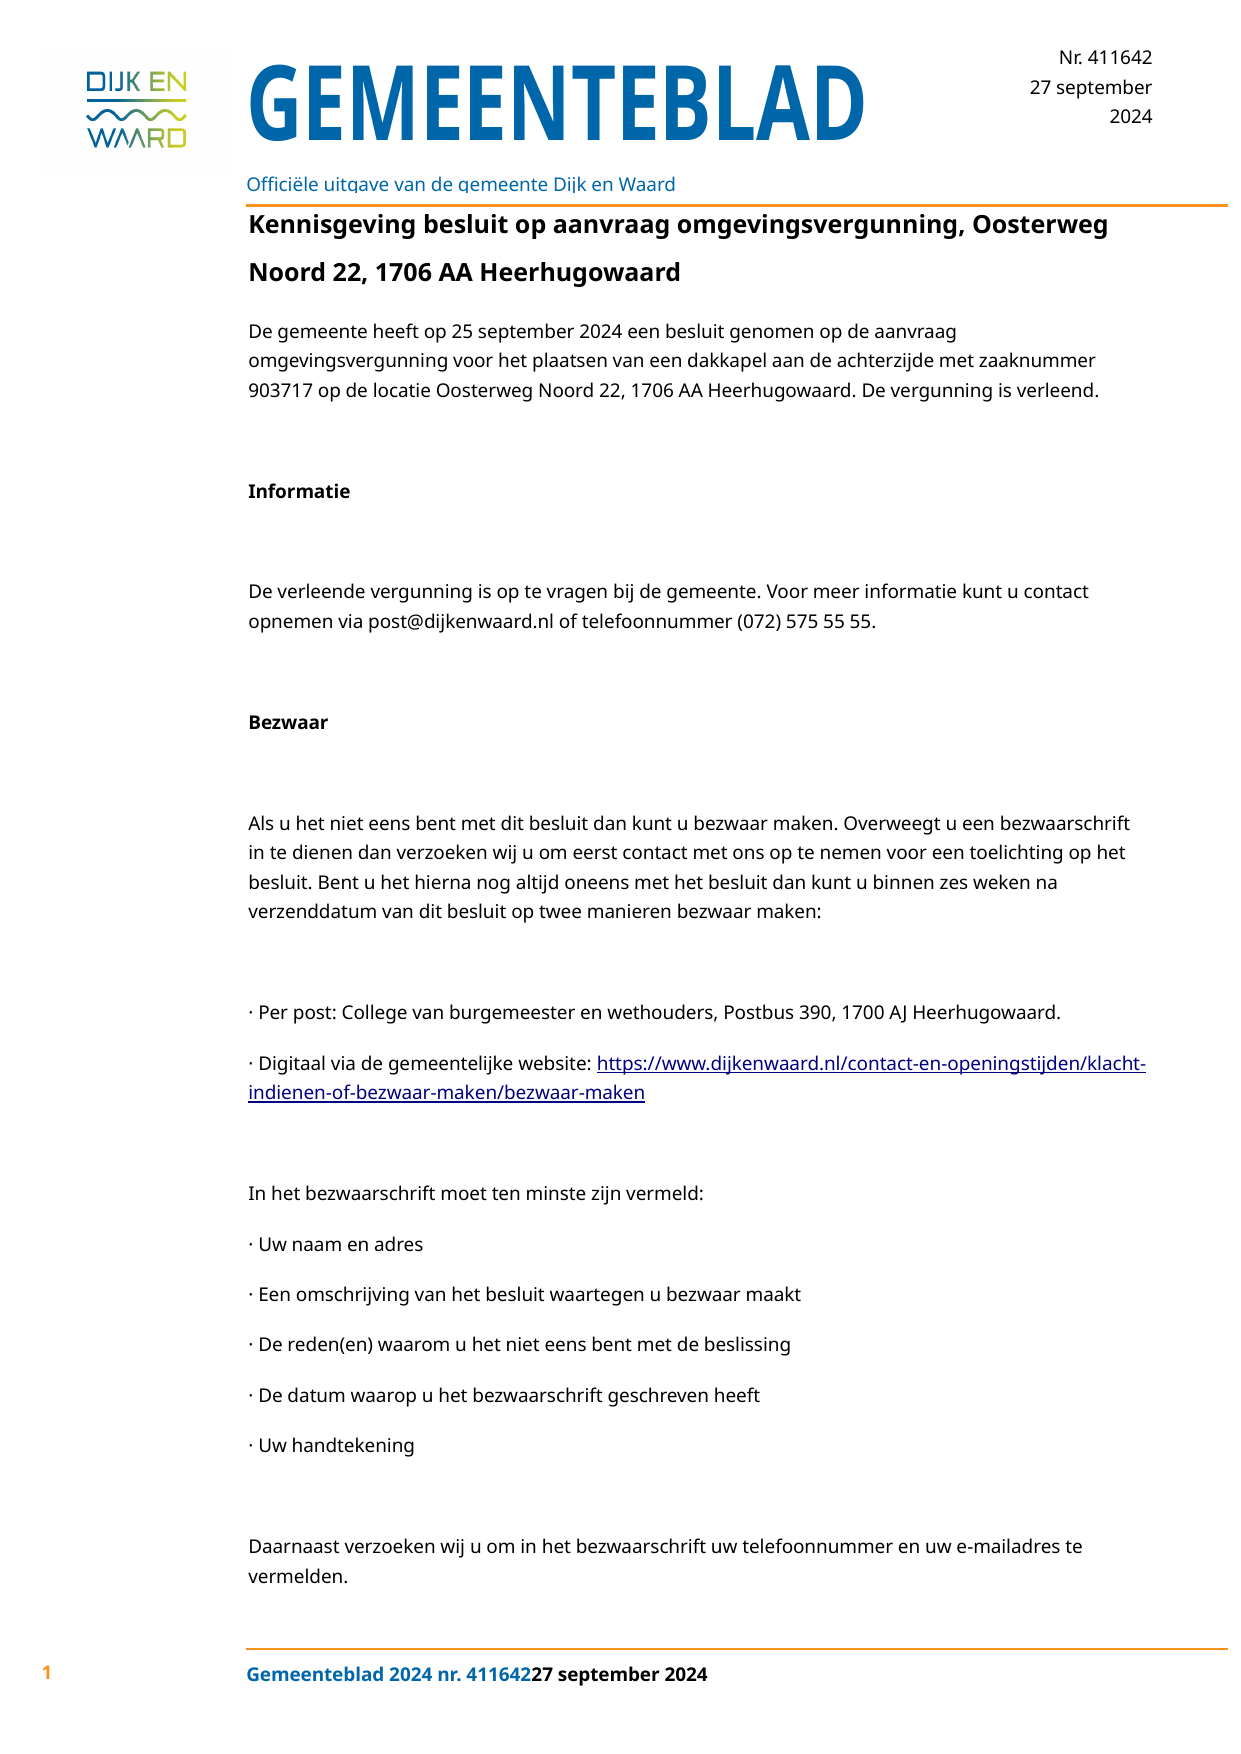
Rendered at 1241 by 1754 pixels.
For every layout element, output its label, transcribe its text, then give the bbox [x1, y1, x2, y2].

text Als u het niet eens bent met dit besluit dan kunt u bezwaar maken. Overweegt u een bezwaarschrift in te dienen dan verzoeken wij u om eerst contact met ons op te nemen voor een toelichting op het besluit. Bent u het hierna nog altijd oneens met het besluit dan kunt u binnen zes weken na verzenddatum van dit besluit op twee manieren bezwaar maken: [248, 810, 1152, 924]
text · De reden(en) waarom u het niet eens bent met de beslissing [248, 1332, 1152, 1357]
text De verleende vergunning is op te vragen bij de gemeente. Voor meer informatie kunt u contact opnemen via post@dijkenwaard.nl of telefoonnummer (072) 575 55 55. [248, 579, 1152, 634]
text Kennisgeving besluit op aanvraag omgevingsvergunning, Oosterweg Noord 22, 1706 AA Heerhugowaard [248, 207, 1152, 288]
text Bezwaar [248, 709, 1152, 735]
text · Uw handtekening [248, 1432, 1152, 1458]
text Daarnaast verzoeken wij u om in het bezwaarschrift uw telefoonnummer en uw e-mailadres te vermelden. [248, 1533, 1152, 1589]
text Informatie [248, 478, 1152, 504]
text · Digitaal via de gemeentelijke website: https://www.dijkenwaard.nl/contact-en-openingstijden/klacht-indienen-of-bezwaar-maken/bezwaar-maken [248, 1050, 1152, 1105]
text In het bezwaarschrift moet ten minste zijn vermeld: [248, 1180, 1152, 1206]
text · Uw naam en adres [248, 1231, 1152, 1257]
text · De datum waarop u het bezwaarschrift geschreven heeft [248, 1382, 1152, 1408]
picture [41, 47, 231, 172]
text De gemeente heeft op 25 september 2024 een besluit genomen op de aanvraag omgevingsvergunning voor het plaatsen van een dakkapel aan de achterzijde met zaaknummer 903717 op de locatie Oosterweg Noord 22, 1706 AA Heerhugowaard. De vergunning is verleend. [248, 318, 1152, 403]
text · Een omschrijving van het besluit waartegen u bezwaar maakt [248, 1281, 1152, 1307]
text · Per post: College van burgemeester en wethouders, Postbus 390, 1700 AJ Heerhugowaard. [248, 999, 1152, 1025]
